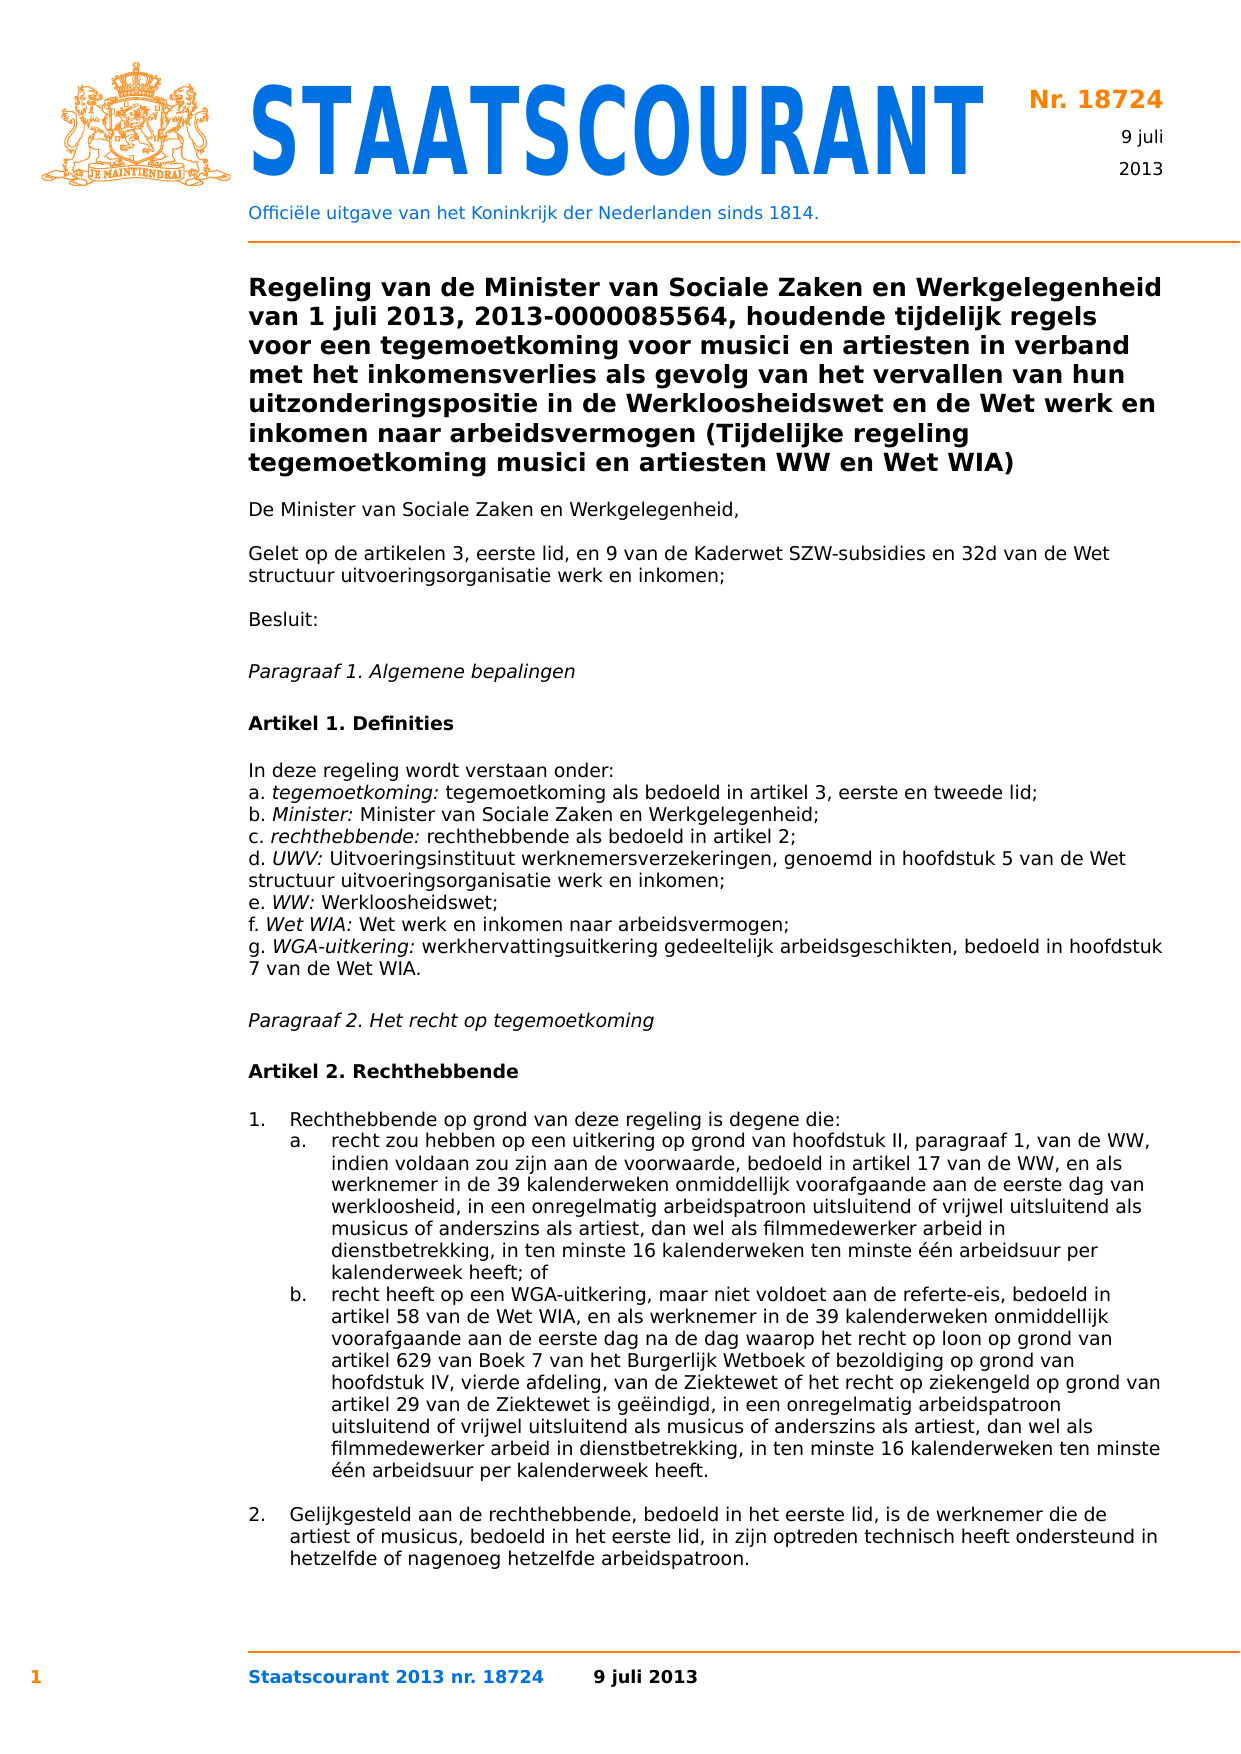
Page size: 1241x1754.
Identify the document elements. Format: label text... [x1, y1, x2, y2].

table_header [25, 62, 248, 241]
table_header Nr. 18724 [998, 62, 1240, 121]
text a. recht zou hebben op een uitkering op grond van hoofdstuk II, paragraaf 1, van de WW, indien voldaan zou zijn aan de voorwaarde, bedoeld in artikel 17 van de WW, en als werknemer in de 39 kalenderweken onmiddellijk voorafgaande aan de eerste dag van werkloosheid, in een onregelmatig arbeidspatroon uitsluitend of vrijwel uitsluitend als musicus of anderszins als artiest, dan wel als filmmedewerker arbeid in dienstbetrekking, in ten minste 16 kalenderweken ten minste één arbeidsuur per kalenderweek heeft; of [289, 1130, 1163, 1284]
subtitle Paragraaf 1. Algemene bepalingen [248, 661, 1163, 683]
subtitle Artikel 1. Definities [248, 713, 1163, 735]
table_header STAATSCOURANT [248, 62, 998, 203]
text Gelet op de artikelen 3, eerste lid, en 9 van de Kaderwet SZW-subsidies en 32d van de Wet structuur uitvoeringsorganisatie werk en inkomen; [248, 543, 1163, 587]
text c. rechthebbende: rechthebbende als bedoeld in artikel 2; [248, 826, 1163, 848]
text b. recht heeft op een WGA-uitkering, maar niet voldoet aan de referte-eis, bedoeld in artikel 58 van de Wet WIA, en als werknemer in de 39 kalenderweken onmiddellijk voorafgaande aan de eerste dag na de dag waarop het recht op loon op grond van artikel 629 van Boek 7 van het Burgerlijk Wetboek of bezoldiging op grond van hoofdstuk IV, vierde afdeling, van de Ziektewet of het recht op ziekengeld op grond van artikel 29 van de Ziektewet is geëindigd, in een onregelmatig arbeidspatroon uitsluitend of vrijwel uitsluitend als musicus of anderszins als artiest, dan wel als filmmedewerker arbeid in dienstbetrekking, in ten minste 16 kalenderweken ten minste één arbeidsuur per kalenderweek heeft. [289, 1284, 1163, 1482]
picture [41, 62, 231, 186]
text 2. Gelijkgesteld aan de rechthebbende, bedoeld in het eerste lid, is de werknemer die de artiest of musicus, bedoeld in het eerste lid, in zijn optreden technisch heeft ondersteund in hetzelfde of nagenoeg hetzelfde arbeidspatroon. [248, 1504, 1163, 1570]
text Besluit: [248, 609, 1163, 631]
text d. UWV: Uitvoeringsinstituut werknemersverzekeringen, genoemd in hoofdstuk 5 van de Wet structuur uitvoeringsorganisatie werk en inkomen; [248, 848, 1163, 892]
text e. WW: Werkloosheidswet; [248, 892, 1163, 913]
text g. WGA-uitkering: werkhervattingsuitkering gedeeltelijk arbeidsgeschikten, bedoeld in hoofdstuk 7 van de Wet WIA. [248, 936, 1163, 979]
table_cell 9 juli [998, 121, 1240, 153]
subtitle Paragraaf 2. Het recht op tegemoetkoming [248, 1009, 1163, 1031]
text b. Minister: Minister van Sociale Zaken en Werkgelegenheid; [248, 804, 1163, 826]
text In deze regeling wordt verstaan onder: [248, 760, 1163, 782]
subtitle Regeling van de Minister van Sociale Zaken en Werkgelegenheid van 1 juli 2013, 2013-0000085564, houdende tijdelijk regels voor een tegemoetkoming voor musici en artiesten in verband met het inkomensverlies als gevolg van het vervallen van hun uitzonderingspositie in de Werkloosheidswet en de Wet werk en inkomen naar arbeidsvermogen (Tijdelijke regeling tegemoetkoming musici en artiesten WW en Wet WIA) [248, 273, 1163, 477]
text f. Wet WIA: Wet werk en inkomen naar arbeidsvermogen; [248, 913, 1163, 936]
table_cell 2013 [998, 153, 1240, 203]
text De Minister van Sociale Zaken en Werkgelegenheid, [248, 499, 1163, 521]
text 1. Rechthebbende op grond van deze regeling is degene die: [248, 1108, 1163, 1130]
table_cell Officiële uitgave van het Koninkrijk der Nederlanden sinds 1814. [248, 203, 1240, 241]
text a. tegemoetkoming: tegemoetkoming als bedoeld in artikel 3, eerste en tweede lid; [248, 782, 1163, 804]
subtitle Artikel 2. Rechthebbende [248, 1061, 1163, 1083]
